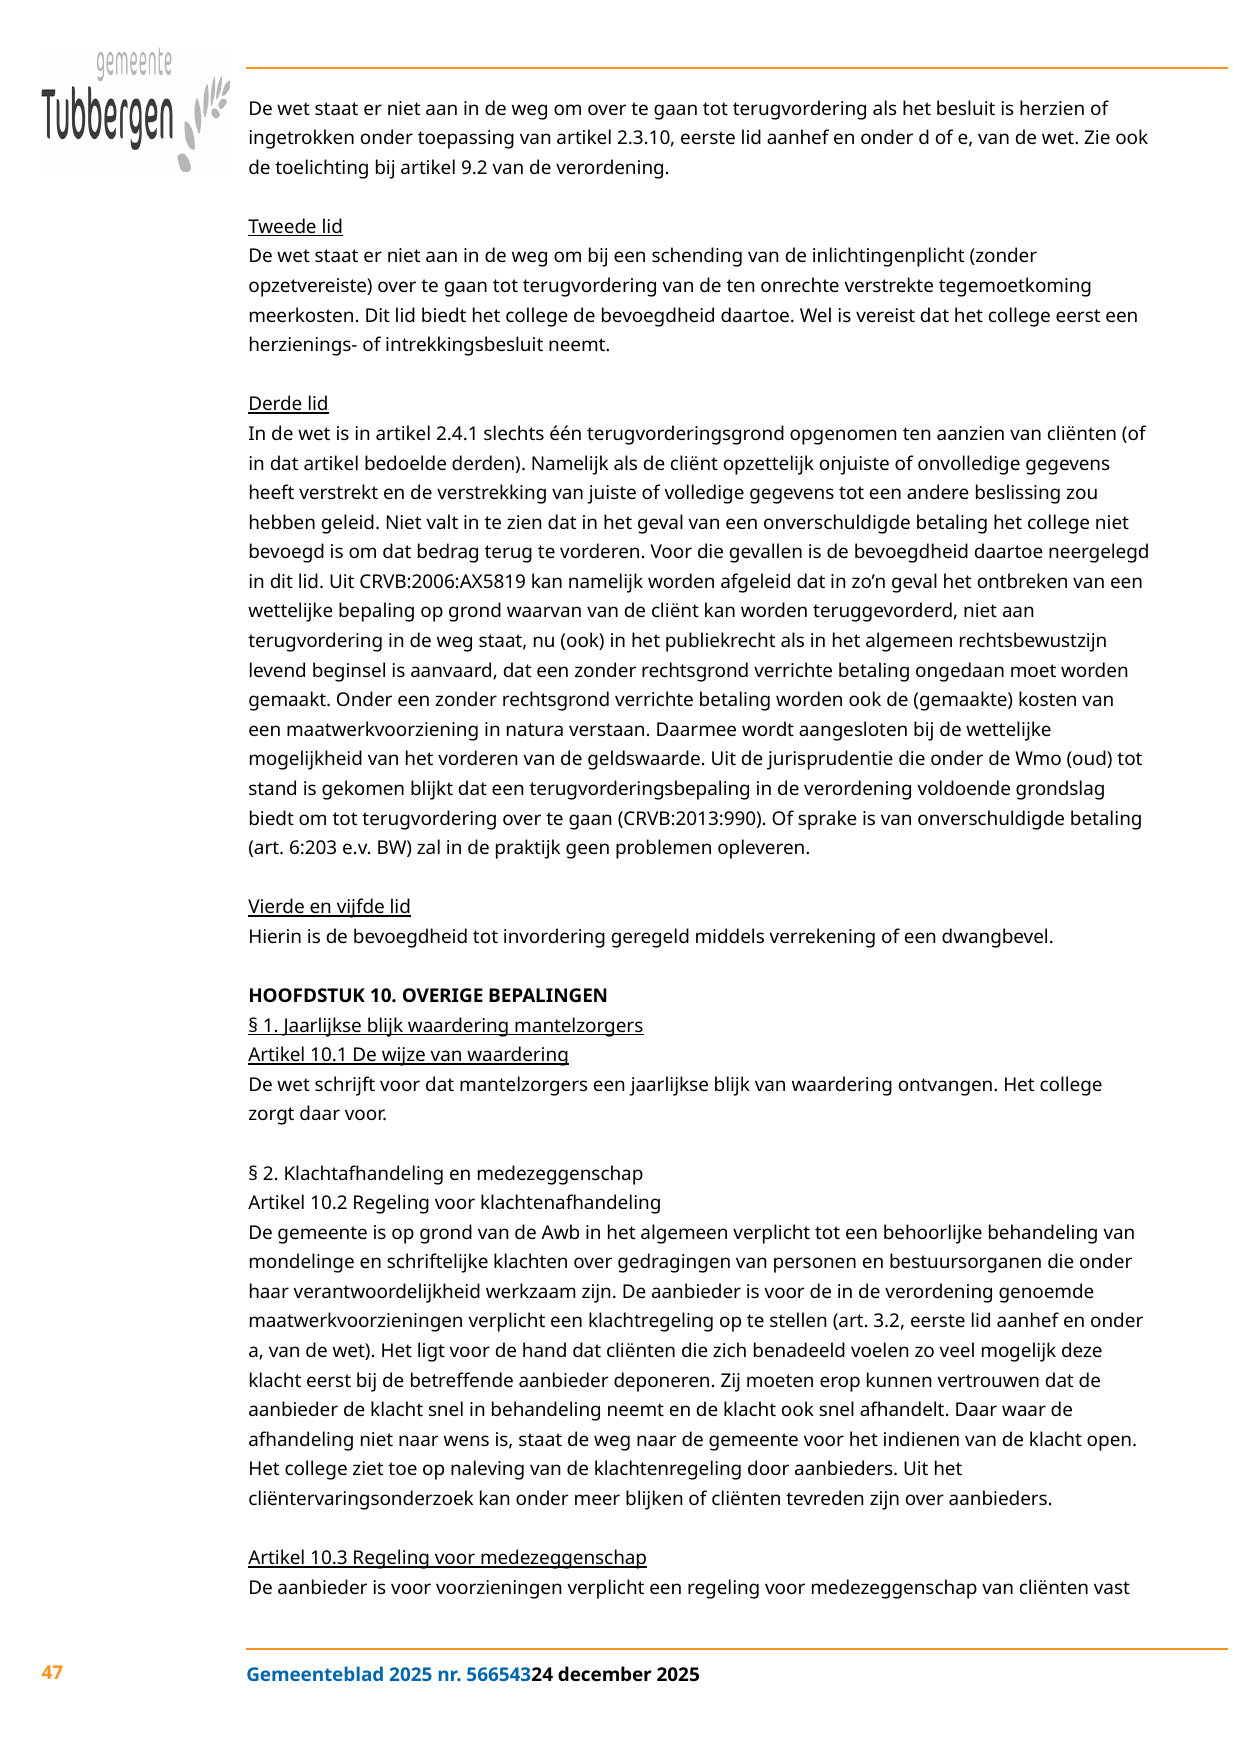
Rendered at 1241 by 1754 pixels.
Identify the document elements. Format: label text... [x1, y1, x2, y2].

text § 2. Klachtafhandeling en medezeggenschap [248, 1160, 1152, 1186]
text Hierin is de bevoegdheid tot invordering geregeld middels verrekening of een dwangbevel. [248, 923, 1152, 949]
text Tweede lid [248, 213, 1152, 239]
text Vierde en vijfde lid [248, 893, 1152, 919]
text Artikel 10.2 Regeling voor klachtenafhandeling [248, 1189, 1152, 1215]
text De wet staat er niet aan in de weg om over te gaan tot terugvordering als het besluit is herzien of ingetrokken onder toepassing van artikel 2.3.10, eerste lid aanhef en onder d of e, van de wet. Zie ook de toelichting bij artikel 9.2 van de verordening. [248, 95, 1152, 180]
text De aanbieder is voor voorzieningen verplicht een regeling voor medezeggenschap van cliënten vast [248, 1574, 1152, 1600]
picture [41, 47, 231, 172]
text Derde lid [248, 391, 1152, 416]
text In de wet is in artikel 2.4.1 slechts één terugvorderingsgrond opgenomen ten aanzien van cliënten (of in dat artikel bedoelde derden). Namelijk als de cliënt opzettelijk onjuiste of onvolledige gegevens heeft verstrekt en de verstrekking van juiste of volledige gegevens tot een andere beslissing zou hebben geleid. Niet valt in te zien dat in het geval van een onverschuldigde betaling het college niet bevoegd is om dat bedrag terug te vorderen. Voor die gevallen is de bevoegdheid daartoe neergelegd in dit lid. Uit CRVB:2006:AX5819 kan namelijk worden afgeleid dat in zo’n geval het ontbreken van een wettelijke bepaling op grond waarvan van de cliënt kan worden teruggevorderd, niet aan terugvordering in de weg staat, nu (ook) in het publiekrecht als in het algemeen rechtsbewustzijn levend beginsel is aanvaard, dat een zonder rechtsgrond verrichte betaling ongedaan moet worden gemaakt. Onder een zonder rechtsgrond verrichte betaling worden ook de (gemaakte) kosten van een maatwerkvoorziening in natura verstaan. Daarmee wordt aangesloten bij de wettelijke mogelijkheid van het vorderen van de geldswaarde. Uit de jurisprudentie die onder de Wmo (oud) tot stand is gekomen blijkt dat een terugvorderingsbepaling in de verordening voldoende grondslag biedt om tot terugvordering over te gaan (CRVB:2013:990). Of sprake is van onverschuldigde betaling (art. 6:203 e.v. BW) zal in de praktijk geen problemen opleveren. [248, 420, 1152, 860]
text De wet staat er niet aan in de weg om bij een schending van de inlichtingenplicht (zonder opzetvereiste) over te gaan tot terugvordering van de ten onrechte verstrekte tegemoetkoming meerkosten. Dit lid biedt het college de bevoegdheid daartoe. Wel is vereist dat het college eerst een herzienings- of intrekkingsbesluit neemt. [248, 243, 1152, 357]
text § 1. Jaarlijkse blijk waardering mantelzorgers [248, 1012, 1152, 1038]
text Artikel 10.1 De wijze van waardering [248, 1041, 1152, 1067]
text De gemeente is op grond van de Awb in het algemeen verplicht tot een behoorlijke behandeling van mondelinge en schriftelijke klachten over gedragingen van personen en bestuursorganen die onder haar verantwoordelijkheid werkzaam zijn. De aanbieder is voor de in de verordening genoemde maatwerkvoorzieningen verplicht een klachtregeling op te stellen (art. 3.2, eerste lid aanhef en onder a, van de wet). Het ligt voor de hand dat cliënten die zich benadeeld voelen zo veel mogelijk deze klacht eerst bij de betreffende aanbieder deponeren. Zij moeten erop kunnen vertrouwen dat de aanbieder de klacht snel in behandeling neemt en de klacht ook snel afhandelt. Daar waar de afhandeling niet naar wens is, staat de weg naar de gemeente voor het indienen van de klacht open. Het college ziet toe op naleving van de klachtenregeling door aanbieders. Uit het cliëntervaringsonderzoek kan onder meer blijken of cliënten tevreden zijn over aanbieders. [248, 1219, 1152, 1511]
text HOOFDSTUK 10. OVERIGE BEPALINGEN [248, 982, 1152, 1008]
text Artikel 10.3 Regeling voor medezeggenschap [248, 1544, 1152, 1570]
text De wet schrijft voor dat mantelzorgers een jaarlijkse blijk van waardering ontvangen. Het college zorgt daar voor. [248, 1071, 1152, 1126]
